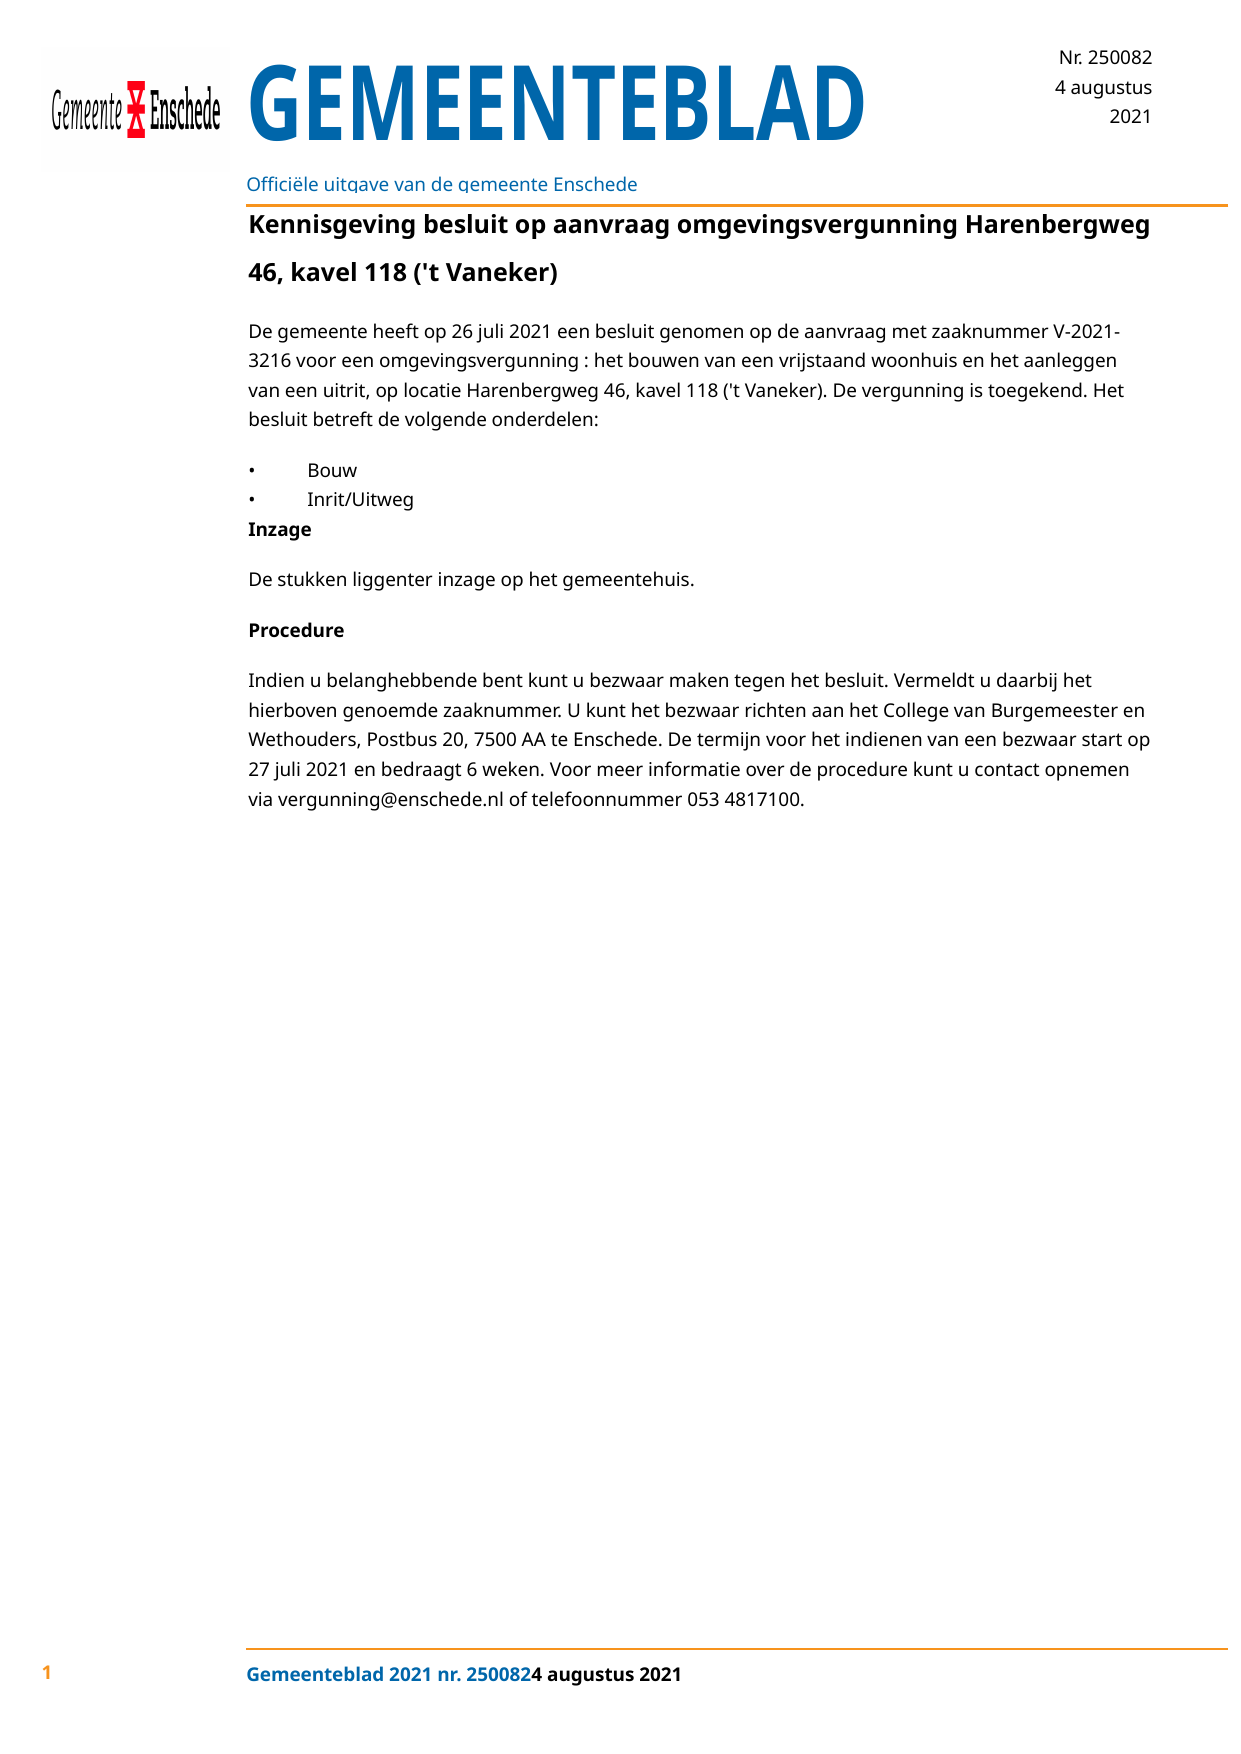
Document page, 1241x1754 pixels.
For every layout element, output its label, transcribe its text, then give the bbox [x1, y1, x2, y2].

list Bouw [248, 457, 1152, 483]
text Indien u belanghebbende bent kunt u bezwaar maken tegen het besluit. Vermeldt u daarbij het hierboven genoemde zaaknummer. U kunt het bezwaar richten aan het College van Burgemees­ter en Wethouders, Postbus 20, 7500 AA te Enschede. De termijn voor het indienen van een bezwaar start op 27 juli 2021 en bedraagt 6 weken. Voor meer informatie over de procedure kunt u contact opnemen via vergunning@enschede.nl of telefoonnummer 053 4817100. [248, 667, 1152, 812]
text Procedure [248, 617, 1152, 643]
picture [41, 47, 231, 172]
text De gemeente heeft op 26 juli 2021 een besluit genomen op de aanvraag met zaaknummer V-2021-3216 voor een omgevingsvergunning : het bouwen van een vrijstaand woonhuis en het aanleggen van een uitrit, op locatie Harenbergweg 46, kavel 118 ('t Vaneker). De vergunning is toegekend. Het besluit betreft de volgende onderdelen: [248, 318, 1152, 432]
list Inrit/Uitweg [248, 487, 1152, 512]
text Kennisgeving besluit op aanvraag omgevingsvergunning Harenbergweg 46, kavel 118 ('t Vaneker) [248, 207, 1152, 288]
text De stukken liggenter inzage op het gemeentehuis. [248, 567, 1152, 592]
text Inzage [248, 516, 1152, 542]
